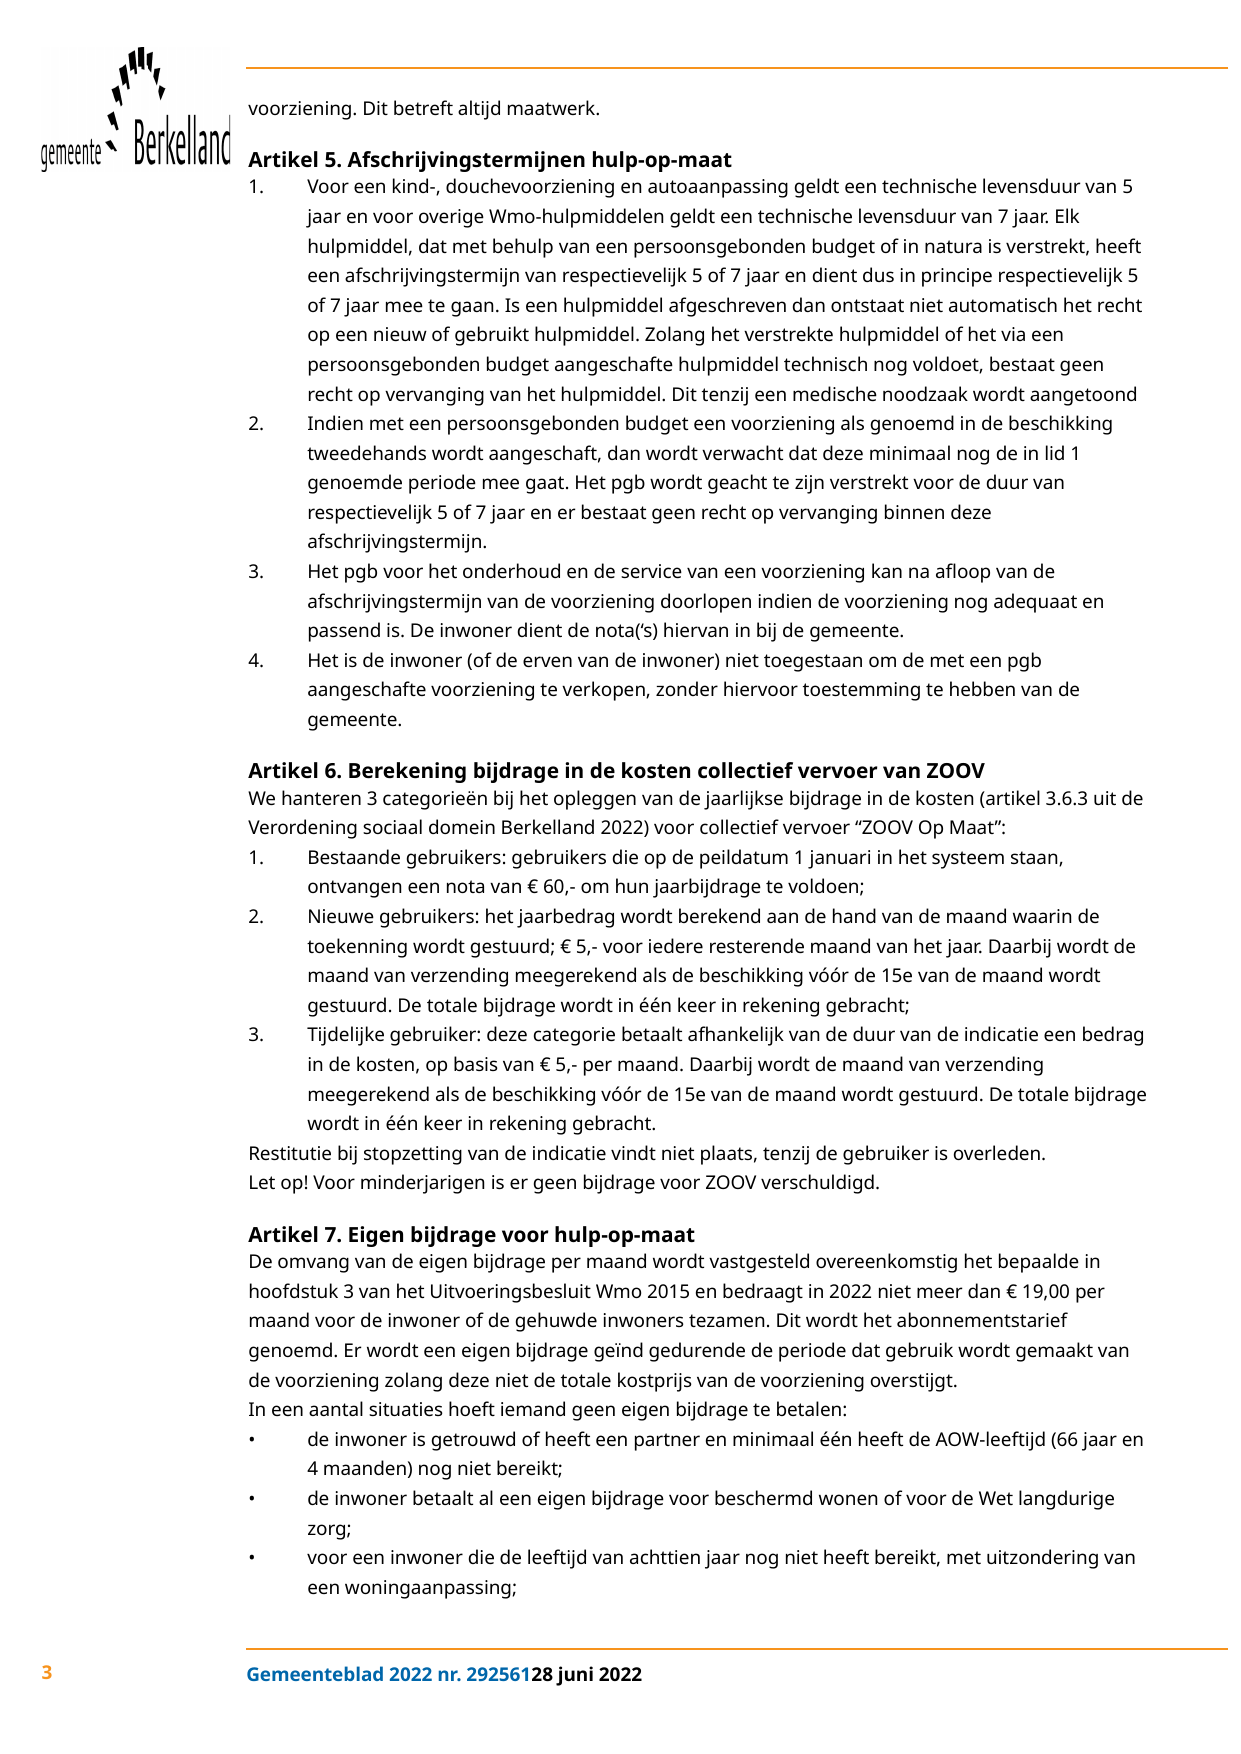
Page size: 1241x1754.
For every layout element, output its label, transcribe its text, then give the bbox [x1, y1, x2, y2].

list voor een inwoner die de leeftijd van achttien jaar nog niet heeft bereikt, met uitzondering van een woningaanpassing; [248, 1544, 1152, 1599]
list Tijdelijke gebruiker: deze categorie betaalt afhankelijk van de duur van de indicatie een bedrag in de kosten, op basis van € 5,- per maand. Daarbij wordt de maand van verzending meegerekend als de beschikking vóór de 15e van de maand wordt gestuurd. De totale bijdrage wordt in één keer in rekening gebracht. [248, 1022, 1152, 1136]
list Het is de inwoner (of de erven van de inwoner) niet toegestaan om de met een pgb aangeschafte voorziening te verkopen, zonder hiervoor toestemming te hebben van de gemeente. [248, 647, 1152, 732]
text voorziening. Dit betreft altijd maatwerk. [248, 95, 1152, 121]
list Nieuwe gebruikers: het jaarbedrag wordt berekend aan de hand van de maand waarin de toekenning wordt gestuurd; € 5,- voor iedere resterende maand van het jaar. Daarbij wordt de maand van verzending meegerekend als de beschikking vóór de 15e van de maand wordt gestuurd. De totale bijdrage wordt in één keer in rekening gebracht; [248, 903, 1152, 1018]
text Artikel 7. Eigen bijdrage voor hulp-op-maat [248, 1220, 1152, 1248]
list Het pgb voor het onderhoud en de service van een voorziening kan na afloop van de afschrijvingstermijn van de voorziening doorlopen indien de voorziening nog adequaat en passend is. De inwoner dient de nota(‘s) hiervan in bij de gemeente. [248, 558, 1152, 643]
text De omvang van de eigen bijdrage per maand wordt vastgesteld overeenkomstig het bepaalde in hoofdstuk 3 van het Uitvoeringsbesluit Wmo 2015 en bedraagt in 2022 niet meer dan € 19,00 per maand voor de inwoner of de gehuwde inwoners tezamen. Dit wordt het abonnementstarief genoemd. Er wordt een eigen bijdrage geïnd gedurende de periode dat gebruik wordt gemaakt van de voorziening zolang deze niet de totale kostprijs van de voorziening overstijgt. [248, 1248, 1152, 1392]
text Restitutie bij stopzetting van de indicatie vindt niet plaats, tenzij de gebruiker is overleden. [248, 1140, 1152, 1166]
text In een aantal situaties hoeft iemand geen eigen bijdrage te betalen: [248, 1396, 1152, 1422]
list Indien met een persoonsgebonden budget een voorziening als genoemd in de beschikking tweedehands wordt aangeschaft, dan wordt verwacht dat deze minimaal nog de in lid 1 genoemde periode mee gaat. Het pgb wordt geacht te zijn verstrekt voor de duur van respectievelijk 5 of 7 jaar en er bestaat geen recht op vervanging binnen deze afschrijvingstermijn. [248, 410, 1152, 554]
list de inwoner is getrouwd of heeft een partner en minimaal één heeft de AOW-leeftijd (66 jaar en 4 maanden) nog niet bereikt; [248, 1426, 1152, 1481]
text We hanteren 3 categorieën bij het opleggen van de jaarlijkse bijdrage in de kosten (artikel 3.6.3 uit de Verordening sociaal domein Berkelland 2022) voor collectief vervoer “ZOOV Op Maat”: [248, 785, 1152, 840]
text Artikel 5. Afschrijvingstermijnen hulp-op-maat [248, 145, 1152, 174]
list Bestaande gebruikers: gebruikers die op de peildatum 1 januari in het systeem staan, ontvangen een nota van € 60,- om hun jaarbijdrage te voldoen; [248, 844, 1152, 899]
text Artikel 6. Berekening bijdrage in de kosten collectief vervoer van ZOOV [248, 757, 1152, 785]
text Let op! Voor minderjarigen is er geen bijdrage voor ZOOV verschuldigd. [248, 1169, 1152, 1195]
list de inwoner betaalt al een eigen bijdrage voor beschermd wonen of voor de Wet langdurige zorg; [248, 1485, 1152, 1540]
list Voor een kind-, douchevoorziening en autoaanpassing geldt een technische levensduur van 5 jaar en voor overige Wmo-hulpmiddelen geldt een technische levensduur van 7 jaar. Elk hulpmiddel, dat met behulp van een persoonsgebonden budget of in natura is verstrekt, heeft een afschrijvingstermijn van respectievelijk 5 of 7 jaar en dient dus in principe respectievelijk 5 of 7 jaar mee te gaan. Is een hulpmiddel afgeschreven dan ontstaat niet automatisch het recht op een nieuw of gebruikt hulpmiddel. Zolang het verstrekte hulpmiddel of het via een persoonsgebonden budget aangeschafte hulpmiddel technisch nog voldoet, bestaat geen recht op vervanging van het hulpmiddel. Dit tenzij een medische noodzaak wordt aangetoond [248, 174, 1152, 406]
picture [41, 47, 231, 172]
